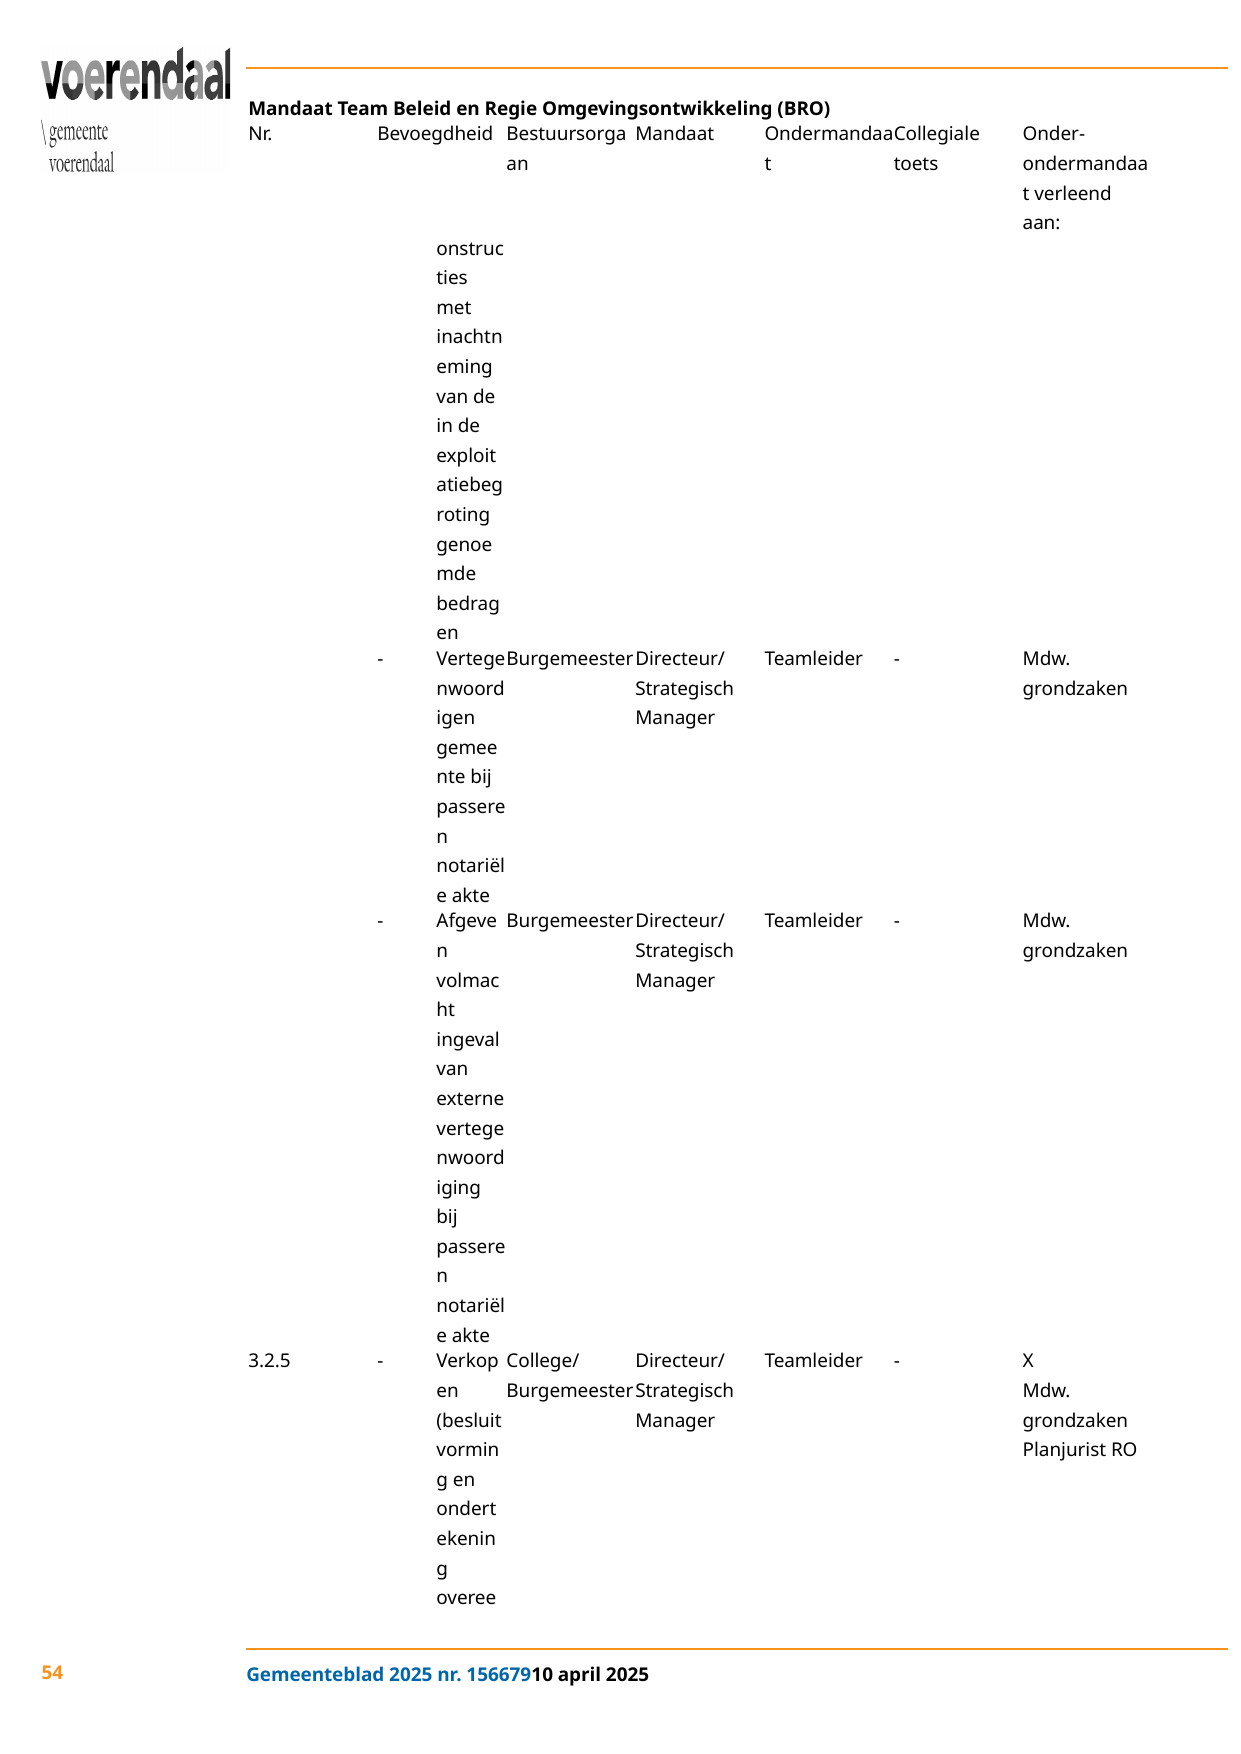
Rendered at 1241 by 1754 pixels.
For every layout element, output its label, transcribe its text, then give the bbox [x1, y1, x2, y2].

table_cell Mdw. grondzaken [1023, 908, 1152, 1348]
table_cell onstructies met inachtneming van de in de exploitatiebegroting genoemde bedragen [377, 235, 506, 645]
table_cell - [894, 645, 1022, 908]
table_cell - [894, 1348, 1022, 1610]
table_cell Teamleider [764, 908, 893, 1348]
table_cell Directeur/ Strategisch Manager [635, 645, 764, 908]
table_cell [1023, 235, 1152, 645]
table_header Mandaat Team Beleid en Regie Omgevingsontwikkeling (BRO) [248, 95, 1152, 121]
table_cell Collegiale toets [894, 121, 1022, 235]
table_cell [764, 235, 893, 645]
table_cell Ondermandaat [764, 121, 893, 235]
table_cell [248, 645, 377, 908]
table_cell - [894, 908, 1022, 1348]
table_cell Burgemeester [506, 645, 635, 908]
table_cell [248, 908, 377, 1348]
table_cell Afgeven volmacht ingeval van externe vertegenwoordiging bij passeren notariële akte [377, 908, 506, 1348]
table_cell [635, 235, 764, 645]
table_cell Burgemeester [506, 908, 635, 1348]
table_cell 3.2.5 [248, 1348, 377, 1610]
table_cell College/ Burgemeester [506, 1348, 635, 1610]
table_cell - [894, 235, 1022, 645]
table_cell Vertegenwoordigen gemeente bij passeren notariële akte [377, 645, 506, 908]
table_cell Mandaat [635, 121, 764, 235]
table_cell Mdw. grondzaken [1023, 645, 1152, 908]
table_cell Teamleider [764, 1348, 893, 1610]
table_cell Bestuursorgaan [506, 121, 635, 235]
table_cell Nr. [248, 121, 377, 235]
table_cell X Mdw. grondzaken Planjurist RO [1023, 1348, 1152, 1610]
picture [41, 47, 231, 172]
table_cell Onder-ondermandaat verleend aan: [1023, 121, 1152, 235]
table_cell Teamleider [764, 645, 893, 908]
table_cell Directeur/ Strategisch Manager [635, 908, 764, 1348]
table_cell Verkopen (besluitvorming en ondertekening overee [377, 1348, 506, 1610]
table_cell [248, 235, 377, 645]
table_cell Bevoegdheid [377, 121, 506, 235]
table_cell Directeur/ Strategisch Manager [635, 1348, 764, 1610]
table_cell [506, 235, 635, 645]
